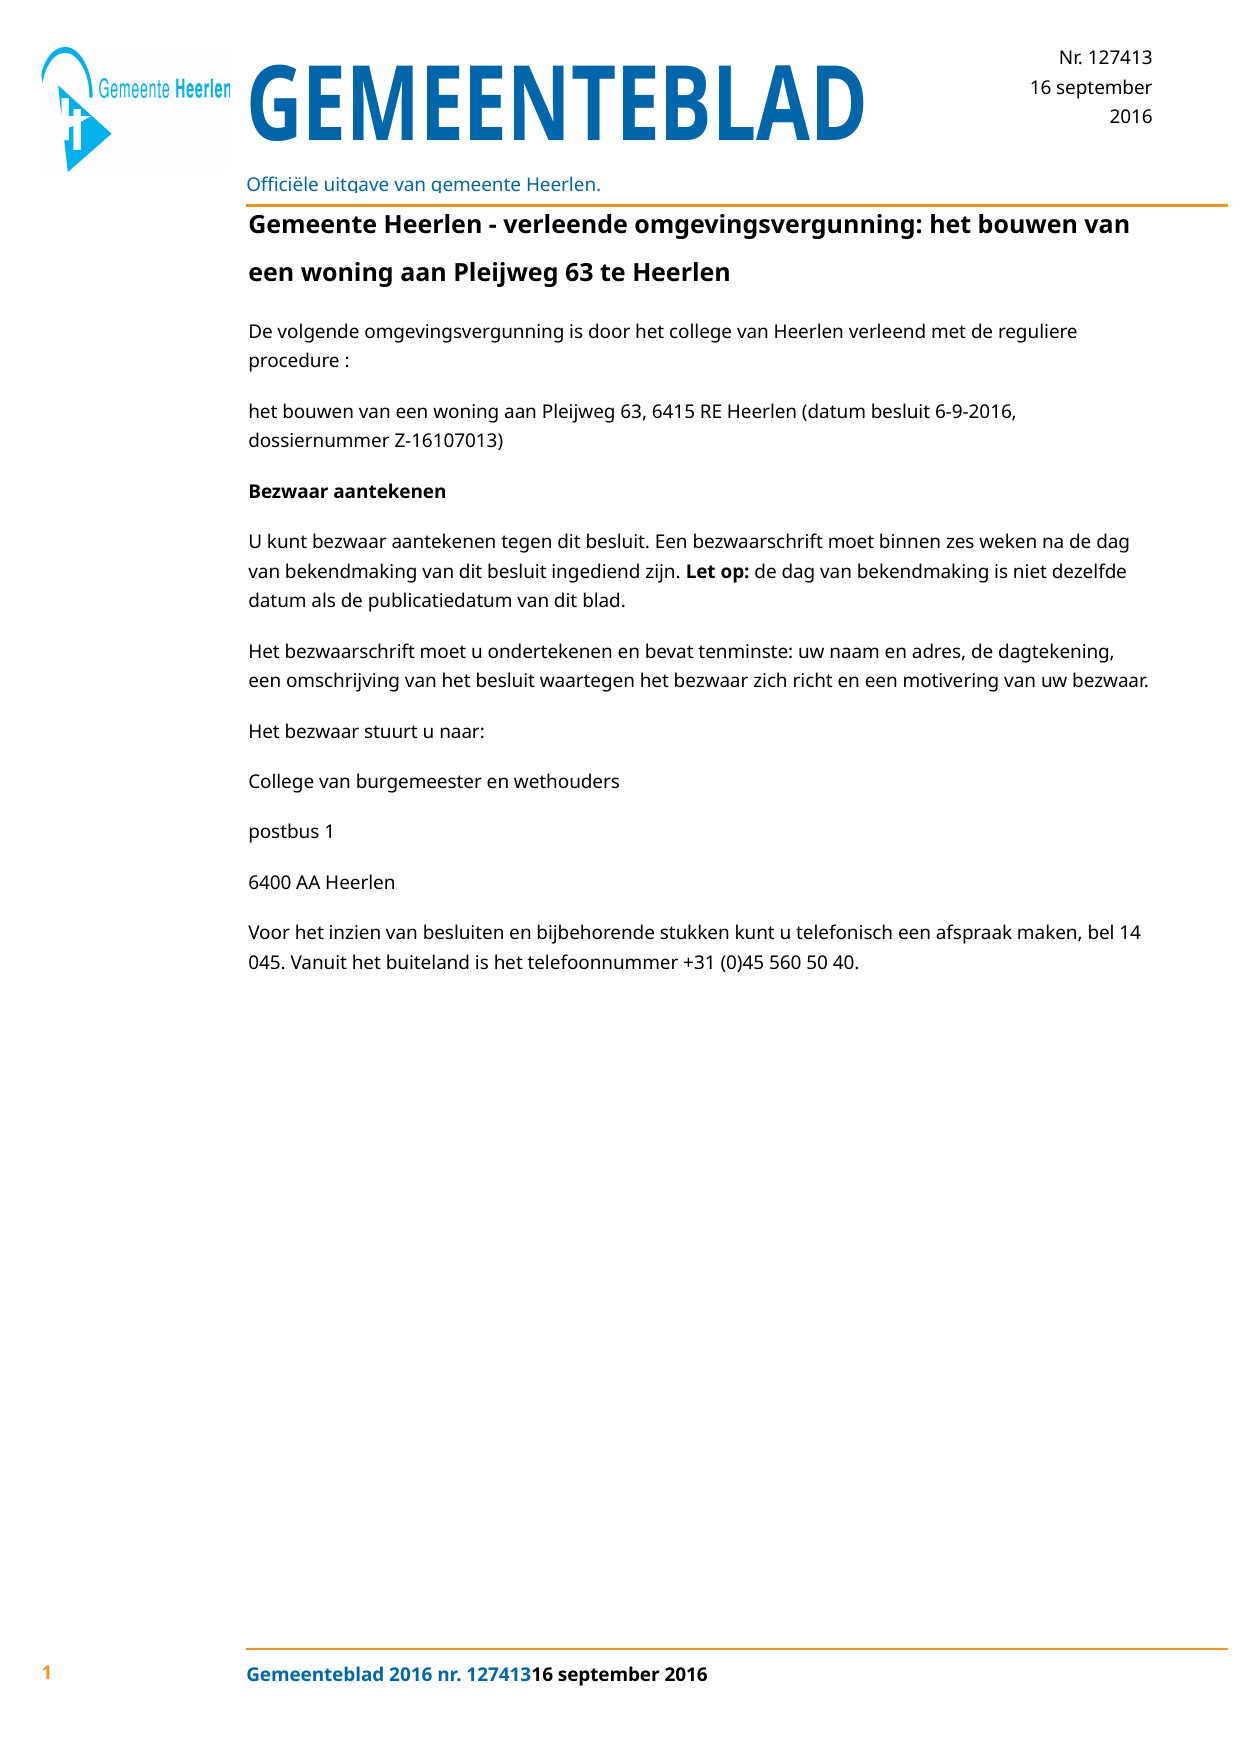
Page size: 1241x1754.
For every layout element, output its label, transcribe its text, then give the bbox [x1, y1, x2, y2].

text 6400 AA Heerlen [248, 869, 1152, 895]
text Voor het inzien van besluiten en bijbehorende stukken kunt u telefonisch een afspraak maken, bel 14 045. Vanuit het buiteland is het telefoonnummer +31 (0)45 560 50 40. [248, 919, 1152, 975]
text U kunt bezwaar aantekenen tegen dit besluit. Een bezwaarschrift moet binnen zes weken na de dag van bekendmaking van dit besluit ingediend zijn. Let op: de dag van bekendmaking is niet dezelfde datum als de publicatiedatum van dit blad. [248, 528, 1152, 613]
text Het bezwaarschrift moet u ondertekenen en bevat tenminste: uw naam en adres, de dagtekening, een omschrijving van het besluit waartegen het bezwaar zich richt en een motivering van uw bezwaar. [248, 638, 1152, 693]
text College van burgemeester en wethouders [248, 768, 1152, 794]
text Het bezwaar stuurt u naar: [248, 718, 1152, 744]
picture [41, 47, 231, 172]
text Bezwaar aantekenen [248, 478, 1152, 504]
text het bouwen van een woning aan Pleijweg 63, 6415 RE Heerlen (datum besluit 6-9-2016, dossiernummer Z-16107013) [248, 398, 1152, 453]
picture [41, 47, 58, 70]
text postbus 1 [248, 819, 1152, 844]
text De volgende omgevingsvergunning is door het college van Heerlen verleend met de reguliere procedure : [248, 318, 1152, 373]
text Gemeente Heerlen - verleende omgevingsvergunning: het bouwen van een woning aan Pleijweg 63 te Heerlen [248, 207, 1152, 288]
